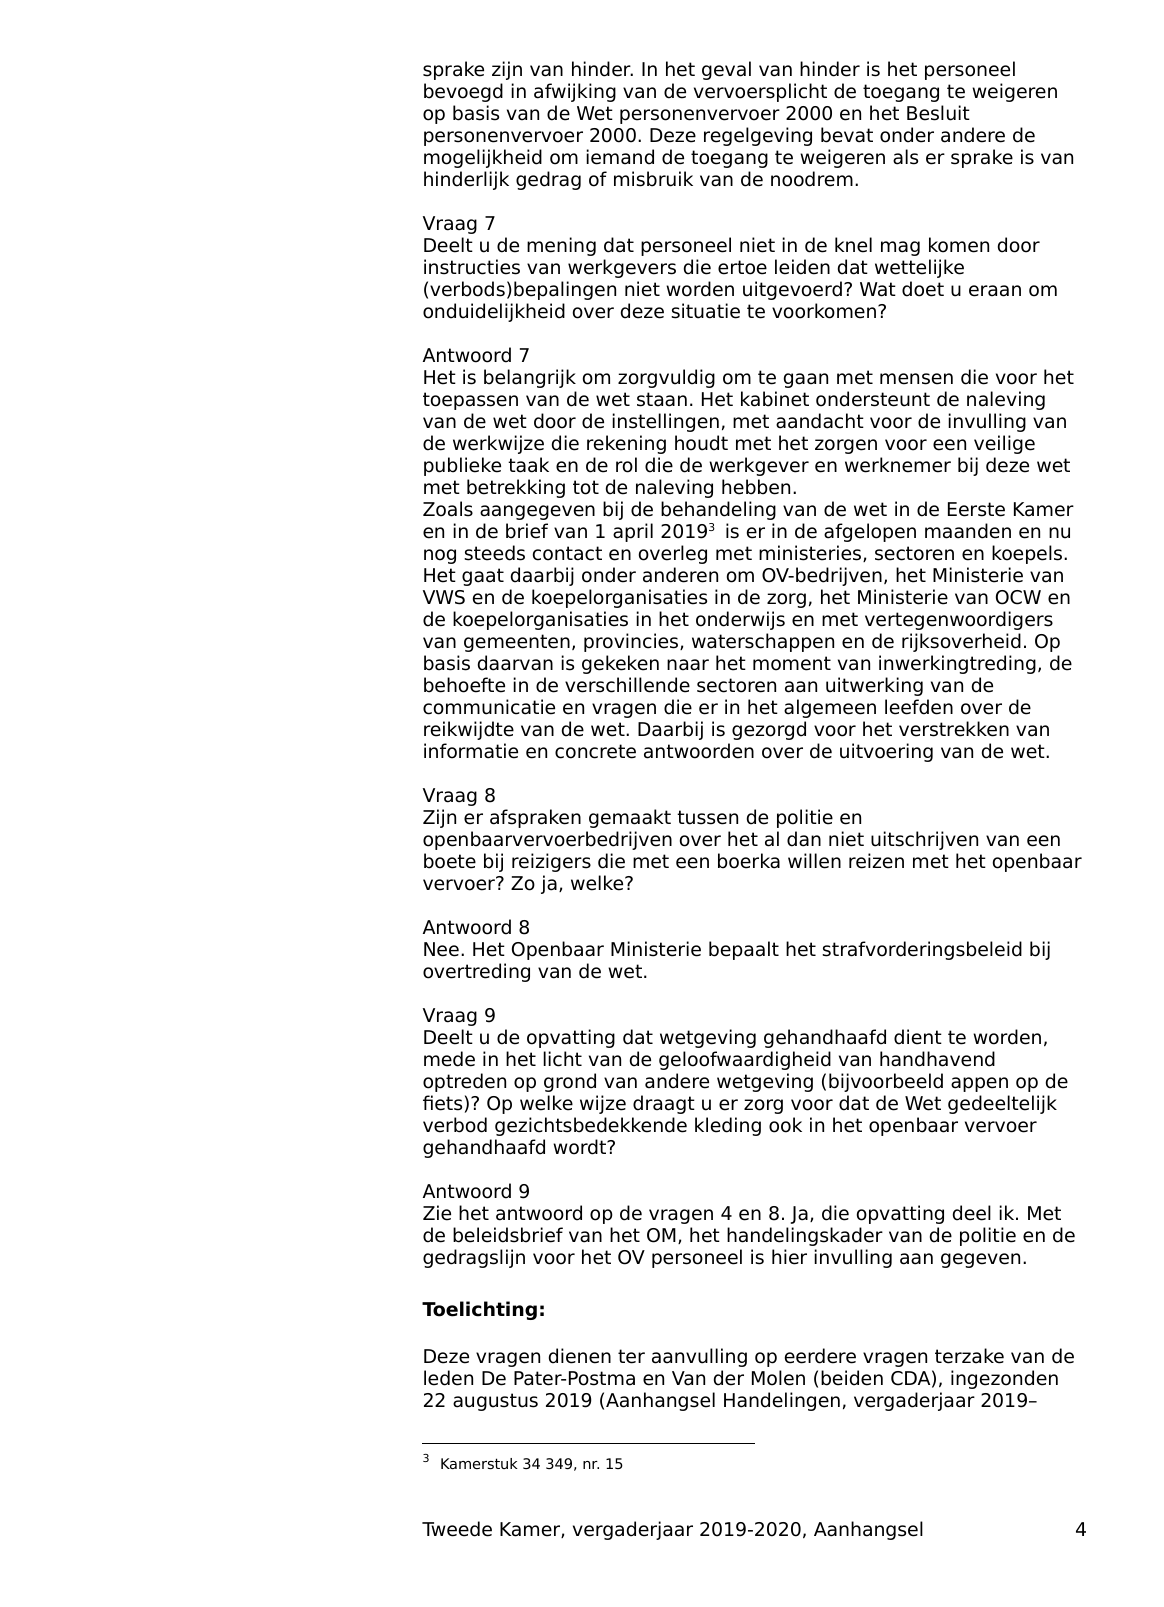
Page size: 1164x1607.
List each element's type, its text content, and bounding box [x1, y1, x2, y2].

text Het is belangrijk om zorgvuldig om te gaan met mensen die voor het toepassen van de wet staan. Het kabinet ondersteunt de naleving van de wet door de instellingen, met aandacht voor de invulling van de werkwijze die rekening houdt met het zorgen voor een veilige publieke taak en de rol die de werkgever en werknemer bij deze wet met betrekking tot de naleving hebben. [422, 367, 1087, 499]
text Antwoord 7 [422, 345, 1087, 367]
subtitle Toelichting: [422, 1299, 1087, 1321]
text Deelt u de opvatting dat wetgeving gehandhaafd dient te worden, mede in het licht van de geloofwaardigheid van handhavend optreden op grond van andere wetgeving (bijvoorbeeld appen op de fiets)? Op welke wijze draagt u er zorg voor dat de Wet gedeeltelijk verbod gezichtsbedekkende kleding ook in het openbaar vervoer gehandhaafd wordt? [422, 1027, 1087, 1159]
text Kamerstuk 34 349, nr. 15 [422, 1452, 1087, 1474]
text Vraag 7 [422, 213, 1087, 235]
text Deze vragen dienen ter aanvulling op eerdere vragen terzake van de leden De Pater-Postma en Van der Molen (beiden CDA), ingezonden 22 augustus 2019 (Aanhangsel Handelingen, vergaderjaar 2019– [422, 1346, 1087, 1412]
text Vraag 9 [422, 1005, 1087, 1027]
text sprake zijn van hinder. In het geval van hinder is het personeel bevoegd in afwijking van de vervoersplicht de toegang te weigeren op basis van de Wet personenvervoer 2000 en het Besluit personenvervoer 2000. Deze regelgeving bevat onder andere de mogelijkheid om iemand de toegang te weigeren als er sprake is van hinderlijk gedrag of misbruik van de noodrem. [422, 59, 1087, 191]
text Deelt u de mening dat personeel niet in de knel mag komen door instructies van werkgevers die ertoe leiden dat wettelijke (verbods)bepalingen niet worden uitgevoerd? Wat doet u eraan om onduidelijkheid over deze situatie te voorkomen? [422, 235, 1087, 323]
text Antwoord 8 [422, 917, 1087, 939]
text Zoals aangegeven bij de behandeling van de wet in de Eerste Kamer en in de brief van 1 april 2019 is er in de afgelopen maanden en nu nog steeds contact en overleg met ministeries, sectoren en koepels. Het gaat daarbij onder anderen om OV-bedrijven, het Ministerie van VWS en de koepelorganisaties in de zorg, het Ministerie van OCW en de koepelorganisaties in het onderwijs en met vertegenwoordigers van gemeenten, provincies, waterschappen en de rijksoverheid. Op basis daarvan is gekeken naar het moment van inwerkingtreding, de behoefte in de verschillende sectoren aan uitwerking van de communicatie en vragen die er in het algemeen leefden over de reikwijdte van de wet. Daarbij is gezorgd voor het verstrekken van informatie en concrete antwoorden over de uitvoering van de wet. [422, 499, 1087, 763]
text Zie het antwoord op de vragen 4 en 8. Ja, die opvatting deel ik. Met de beleidsbrief van het OM, het handelingskader van de politie en de gedragslijn voor het OV personeel is hier invulling aan gegeven. [422, 1203, 1087, 1269]
text Nee. Het Openbaar Ministerie bepaalt het strafvorderingsbeleid bij overtreding van de wet. [422, 939, 1087, 983]
text Vraag 8 [422, 785, 1087, 807]
text Antwoord 9 [422, 1181, 1087, 1203]
text Zijn er afspraken gemaakt tussen de politie en openbaarvervoerbedrijven over het al dan niet uitschrijven van een boete bij reizigers die met een boerka willen reizen met het openbaar vervoer? Zo ja, welke? [422, 807, 1087, 895]
